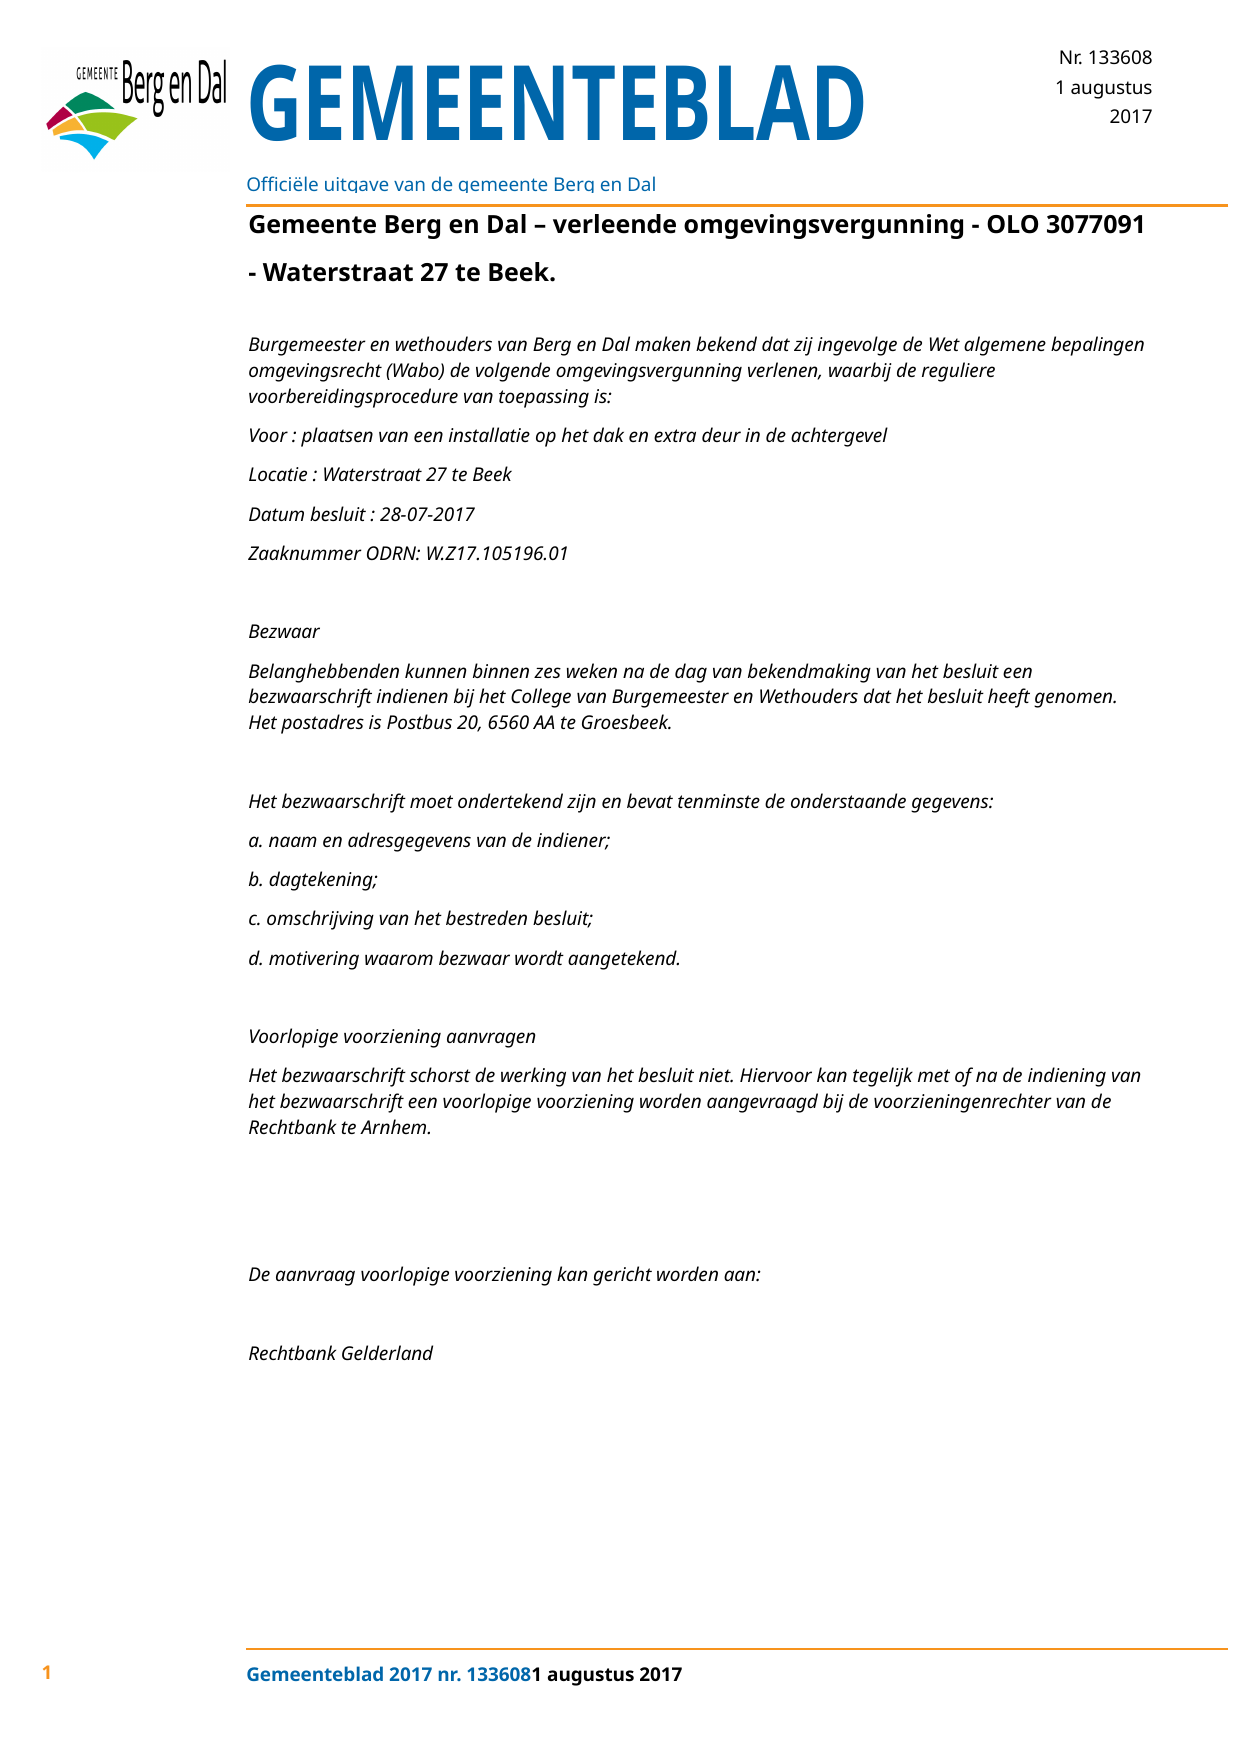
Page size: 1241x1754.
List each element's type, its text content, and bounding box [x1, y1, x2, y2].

text De aanvraag voorlopige voorziening kan gericht worden aan: [248, 1262, 1152, 1287]
text Locatie : Waterstraat 27 te Beek [248, 461, 1152, 487]
text d. motivering waarom bezwaar wordt aangetekend. [248, 945, 1152, 971]
text Rechtbank Gelderland [248, 1340, 1152, 1366]
text b. dagtekening; [248, 866, 1152, 892]
text Voor : plaatsen van een installatie op het dak en extra deur in de achtergevel [248, 422, 1152, 448]
text Het bezwaarschrift moet ondertekend zijn en bevat tenminste de onderstaande gegevens: [248, 788, 1152, 813]
text Gemeente Berg en Dal – verleende omgevingsvergunning - OLO 3077091 - Waterstraat 27 te Beek. [248, 207, 1152, 288]
text Het bezwaarschrift schorst de werking van het besluit niet. Hiervoor kan tegelijk met of na de indiening van het bezwaarschrift een voorlopige voorziening worden aangevraagd bij de voorzieningenrechter van de Rechtbank te Arnhem. [248, 1063, 1152, 1140]
text Belanghebbenden kunnen binnen zes weken na de dag van bekendmaking van het besluit een bezwaarschrift indienen bij het College van Burgemeester en Wethouders dat het besluit heeft genomen. Het postadres is Postbus 20, 6560 AA te Groesbeek. [248, 658, 1152, 735]
picture [41, 47, 231, 172]
text Zaaknummer ODRN: W.Z17.105196.01 [248, 540, 1152, 566]
text Datum besluit : 28-07-2017 [248, 501, 1152, 526]
text c. omschrijving van het bestreden besluit; [248, 906, 1152, 931]
text Bezwaar [248, 618, 1152, 644]
text Burgemeester en wethouders van Berg en Dal maken bekend dat zij ingevolge de Wet algemene bepalingen omgevingsrecht (Wabo) de volgende omgevingsvergunning verlenen, waarbij de reguliere voorbereidingsprocedure van toepassing is: [248, 331, 1152, 409]
text Voorlopige voorziening aanvragen [248, 1023, 1152, 1049]
text a. naam en adresgegevens van de indiener; [248, 827, 1152, 853]
